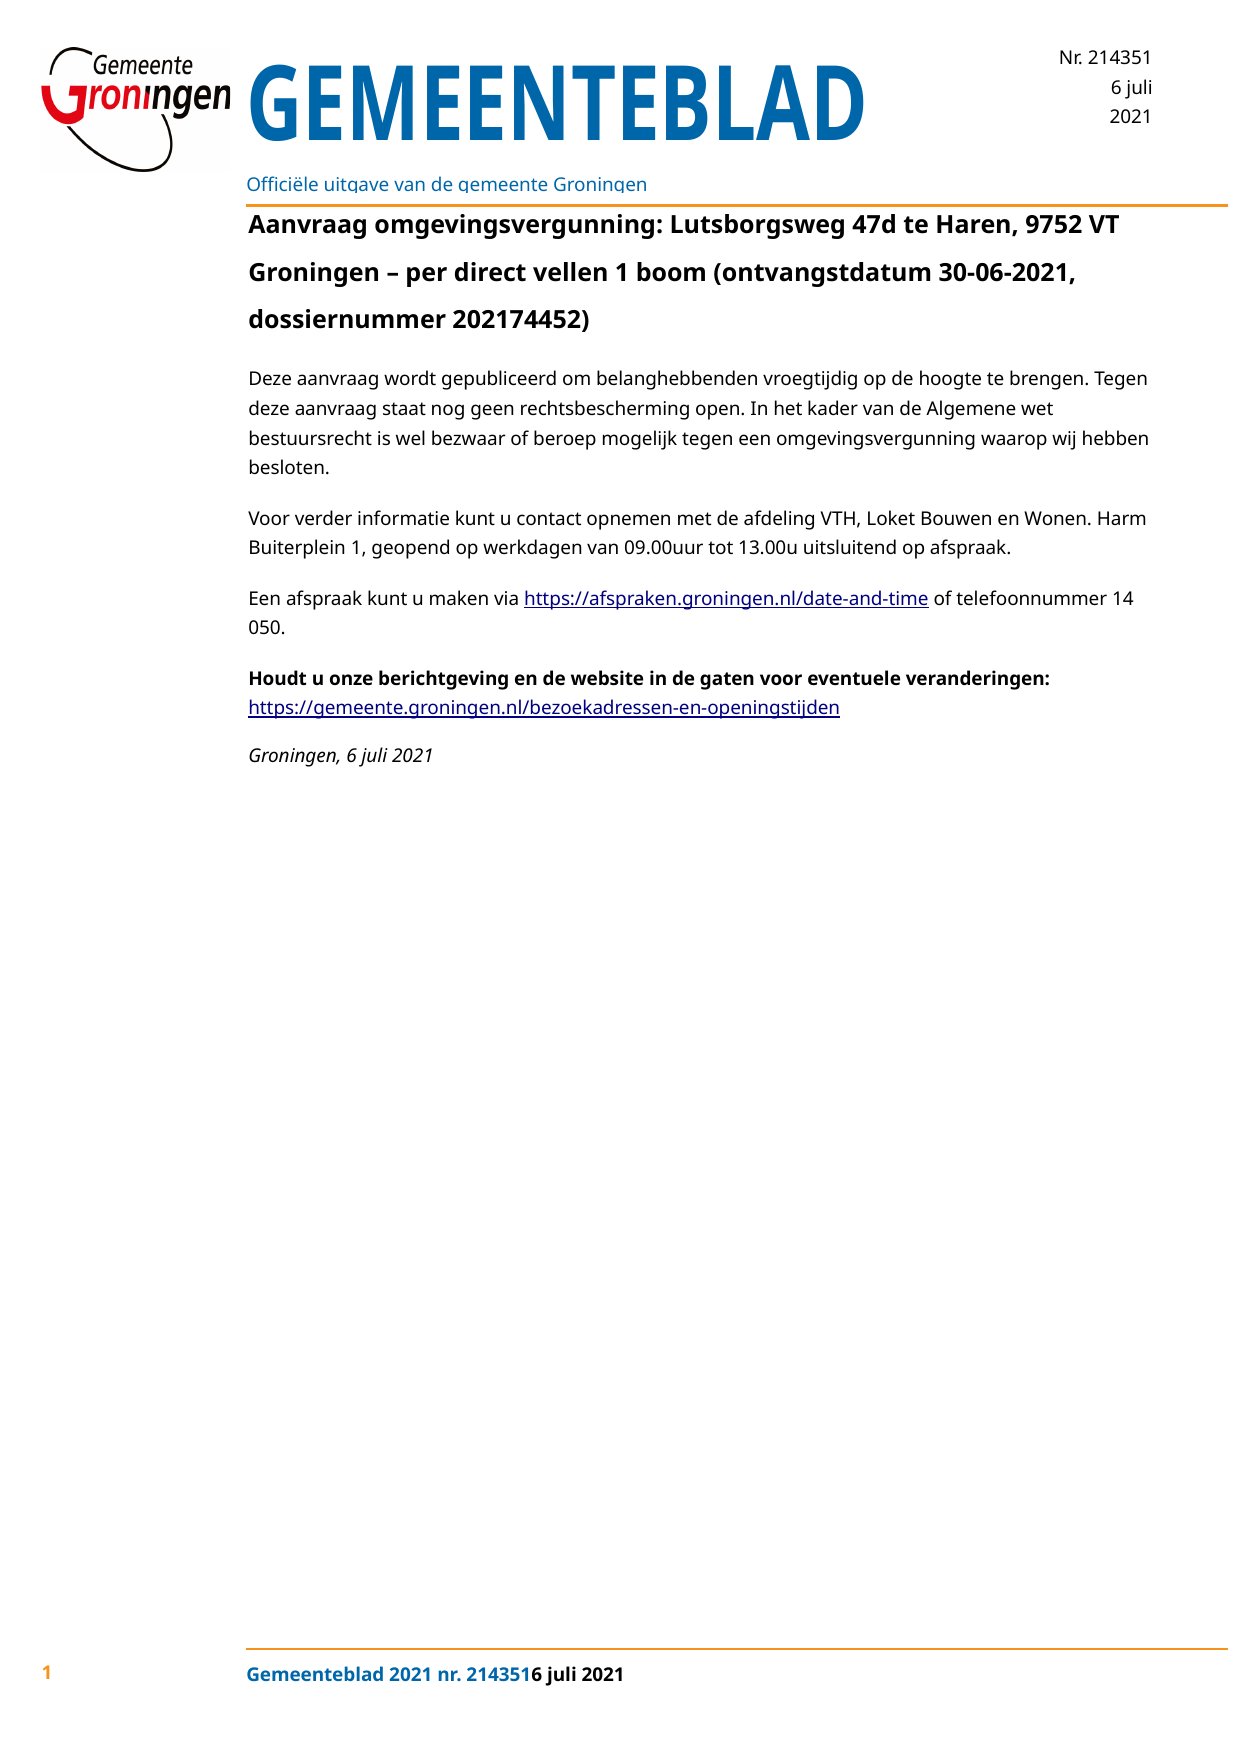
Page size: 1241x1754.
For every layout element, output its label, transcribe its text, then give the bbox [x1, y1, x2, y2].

text Deze aanvraag wordt gepubliceerd om belanghebbenden vroegtijdig op de hoogte te brengen. Tegen deze aanvraag staat nog geen rechtsbescherming open. In het kader van de Algemene wet bestuursrecht is wel bezwaar of beroep mogelijk tegen een omgevingsvergunning waarop wij hebben besloten. [248, 366, 1152, 480]
text Voor verder informatie kunt u contact opnemen met de afdeling VTH, Loket Bouwen en Wonen. Harm Buiterplein 1, geopend op werkdagen van 09.00uur tot 13.00u uitsluitend op afspraak. [248, 505, 1152, 560]
text Groningen, 6 juli 2021 [248, 742, 1152, 768]
text Houdt u onze berichtgeving en de website in de gaten voor eventuele veranderingen: https://gemeente.groningen.nl/bezoekadressen-en-openingstijden [248, 665, 1152, 720]
picture [41, 47, 231, 172]
text Aanvraag omgevingsvergunning: Lutsborgsweg 47d te Haren, 9752 VT Groningen – per direct vellen 1 boom (ontvangstdatum 30-06-2021, dossiernummer 202174452) [248, 207, 1152, 336]
text Een afspraak kunt u maken via https://afspraken.groningen.nl/date-and-time of telefoonnummer 14 050. [248, 585, 1152, 640]
